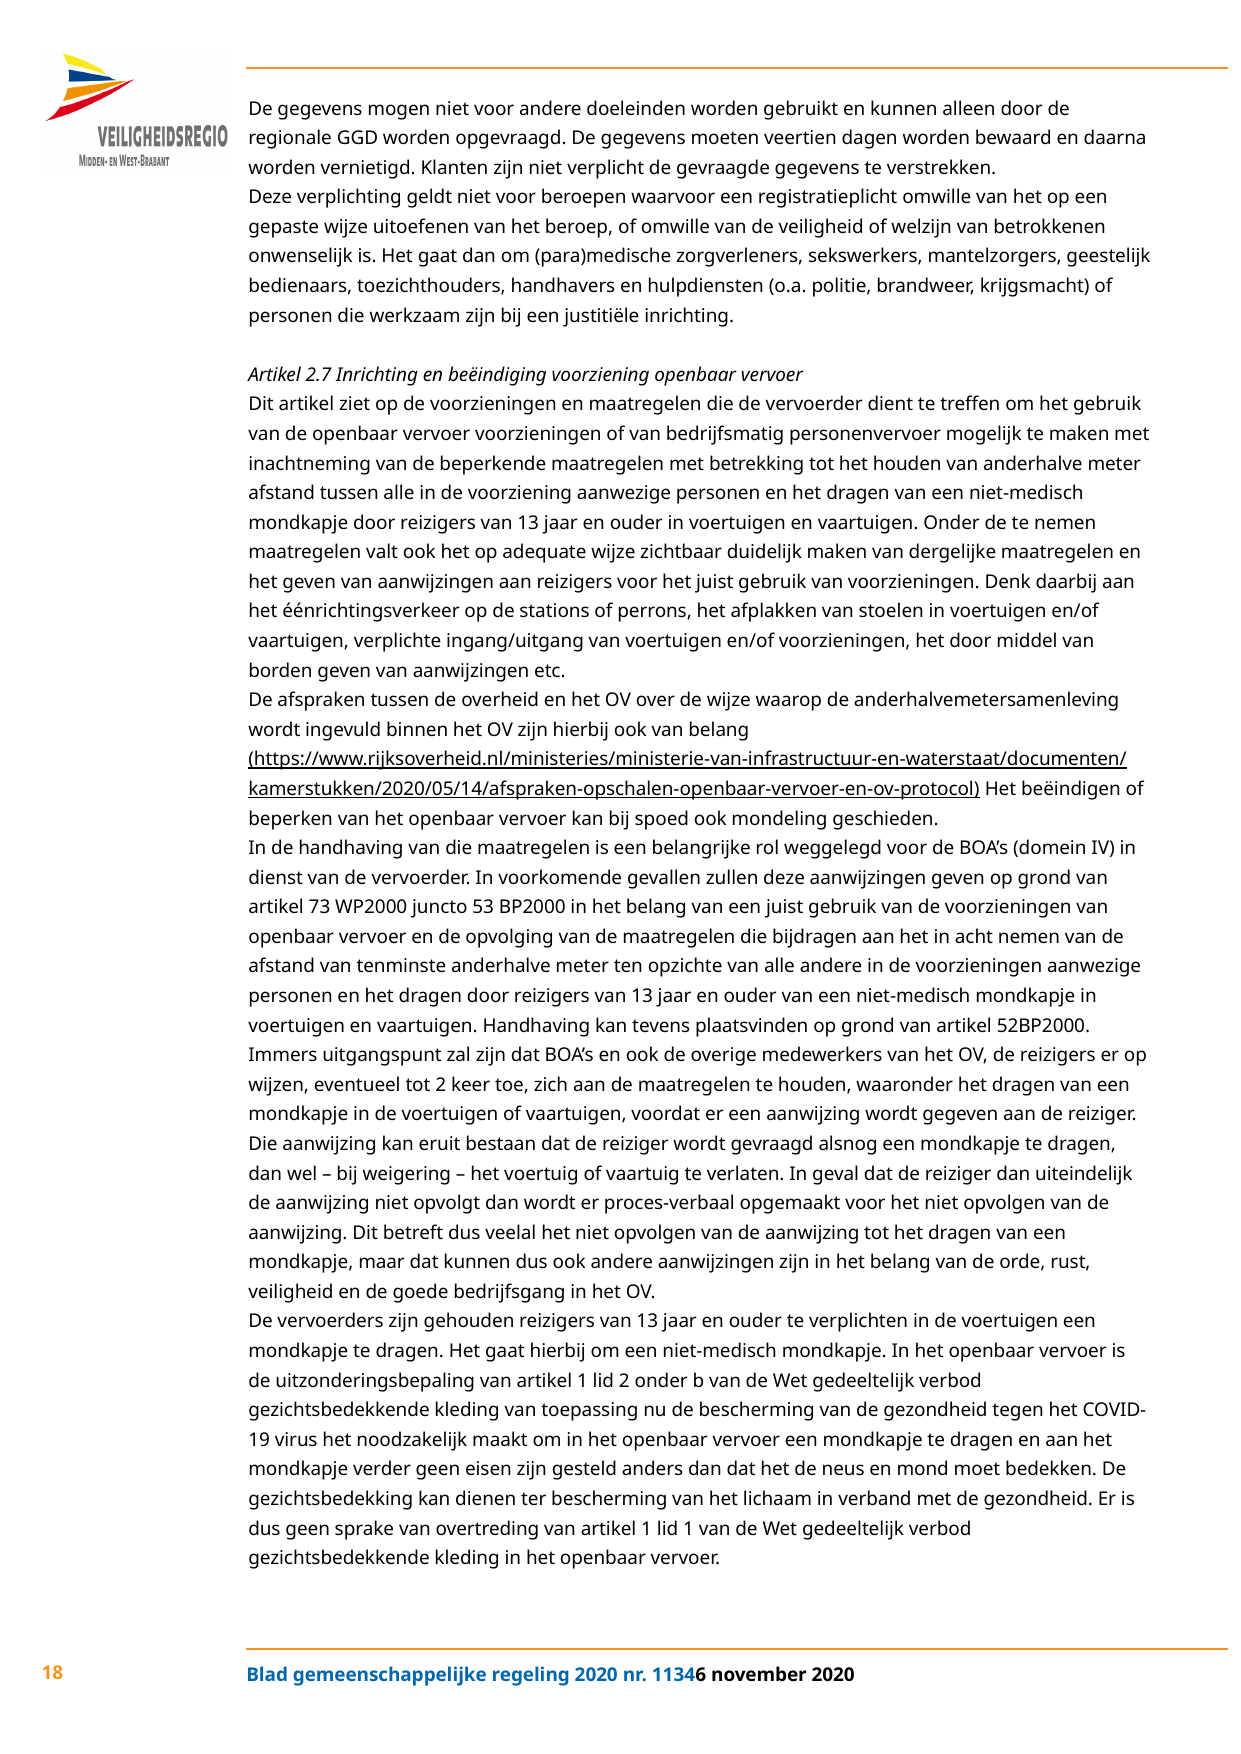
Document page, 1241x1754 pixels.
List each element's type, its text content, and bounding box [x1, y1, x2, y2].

text In de handhaving van die maatregelen is een belangrijke rol weggelegd voor de BOA’s (domein IV) in dienst van de vervoerder. In voorkomende gevallen zullen deze aanwijzingen geven op grond van artikel 73 WP2000 juncto 53 BP2000 in het belang van een juist gebruik van de voorzieningen van openbaar vervoer en de opvolging van de maatregelen die bijdragen aan het in acht nemen van de afstand van tenminste anderhalve meter ten opzichte van alle andere in de voorzieningen aanwezige personen en het dragen door reizigers van 13 jaar en ouder van een niet-medisch mondkapje in voertuigen en vaartuigen. Handhaving kan tevens plaatsvinden op grond van artikel 52BP2000. [248, 834, 1152, 1038]
text Immers uitgangspunt zal zijn dat BOA’s en ook de overige medewerkers van het OV, de reizigers er op wijzen, eventueel tot 2 keer toe, zich aan de maatregelen te houden, waaronder het dragen van een mondkapje in de voertuigen of vaartuigen, voordat er een aanwijzing wordt gegeven aan de reiziger. Die aanwijzing kan eruit bestaan dat de reiziger wordt gevraagd alsnog een mondkapje te dragen, dan wel – bij weigering – het voertuig of vaartuig te verlaten. In geval dat de reiziger dan uiteindelijk de aanwijzing niet opvolgt dan wordt er proces-verbaal opgemaakt voor het niet opvolgen van de aanwijzing. Dit betreft dus veelal het niet opvolgen van de aanwijzing tot het dragen van een mondkapje, maar dat kunnen dus ook andere aanwijzingen zijn in het belang van de orde, rust, veiligheid en de goede bedrijfsgang in het OV. [248, 1041, 1152, 1304]
text Deze verplichting geldt niet voor beroepen waarvoor een registratieplicht omwille van het op een gepaste wijze uitoefenen van het beroep, of omwille van de veiligheid of welzijn van betrokkenen onwenselijk is. Het gaat dan om (para)medische zorgverleners, sekswerkers, mantelzorgers, geestelijk bedienaars, toezichthouders, handhavers en hulpdiensten (o.a. politie, brandweer, krijgsmacht) of personen die werkzaam zijn bij een justitiële inrichting. [248, 183, 1152, 328]
picture [41, 47, 231, 172]
text De gegevens mogen niet voor andere doeleinden worden gebruikt en kunnen alleen door de regionale GGD worden opgevraagd. De gegevens moeten veertien dagen worden bewaard en daarna worden vernietigd. Klanten zijn niet verplicht de gevraagde gegevens te verstrekken. [248, 95, 1152, 180]
text De vervoerders zijn gehouden reizigers van 13 jaar en ouder te verplichten in de voertuigen een mondkapje te dragen. Het gaat hierbij om een niet-medisch mondkapje. In het openbaar vervoer is de uitzonderingsbepaling van artikel 1 lid 2 onder b van de Wet gedeeltelijk verbod gezichtsbedekkende kleding van toepassing nu de bescherming van de gezondheid tegen het COVID-19 virus het noodzakelijk maakt om in het openbaar vervoer een mondkapje te dragen en aan het mondkapje verder geen eisen zijn gesteld anders dan dat het de neus en mond moet bedekken. De gezichtsbedekking kan dienen ter bescherming van het lichaam in verband met de gezondheid. Er is dus geen sprake van overtreding van artikel 1 lid 1 van de Wet gedeeltelijk verbod gezichtsbedekkende kleding in het openbaar vervoer. [248, 1308, 1152, 1570]
text De afspraken tussen de overheid en het OV over de wijze waarop de anderhalvemetersamenleving wordt ingevuld binnen het OV zijn hierbij ook van belang (https://www.rijksoverheid.nl/ministeries/ministerie-van-infrastructuur-en-waterstaat/documenten/kamerstukken/2020/05/14/afspraken-opschalen-openbaar-vervoer-en-ov-protocol) Het beëindigen of beperken van het openbaar vervoer kan bij spoed ook mondeling geschieden. [248, 686, 1152, 831]
text Artikel 2.7 Inrichting en beëindiging voorziening openbaar vervoer [248, 361, 1152, 387]
text Dit artikel ziet op de voorzieningen en maatregelen die de vervoerder dient te treffen om het gebruik van de openbaar vervoer voorzieningen of van bedrijfsmatig personenvervoer mogelijk te maken met inachtneming van de beperkende maatregelen met betrekking tot het houden van anderhalve meter afstand tussen alle in de voorziening aanwezige personen en het dragen van een niet-medisch mondkapje door reizigers van 13 jaar en ouder in voertuigen en vaartuigen. Onder de te nemen maatregelen valt ook het op adequate wijze zichtbaar duidelijk maken van dergelijke maatregelen en het geven van aanwijzingen aan reizigers voor het juist gebruik van voorzieningen. Denk daarbij aan het éénrichtingsverkeer op de stations of perrons, het afplakken van stoelen in voertuigen en/of vaartuigen, verplichte ingang/uitgang van voertuigen en/of voorzieningen, het door middel van borden geven van aanwijzingen etc. [248, 391, 1152, 683]
